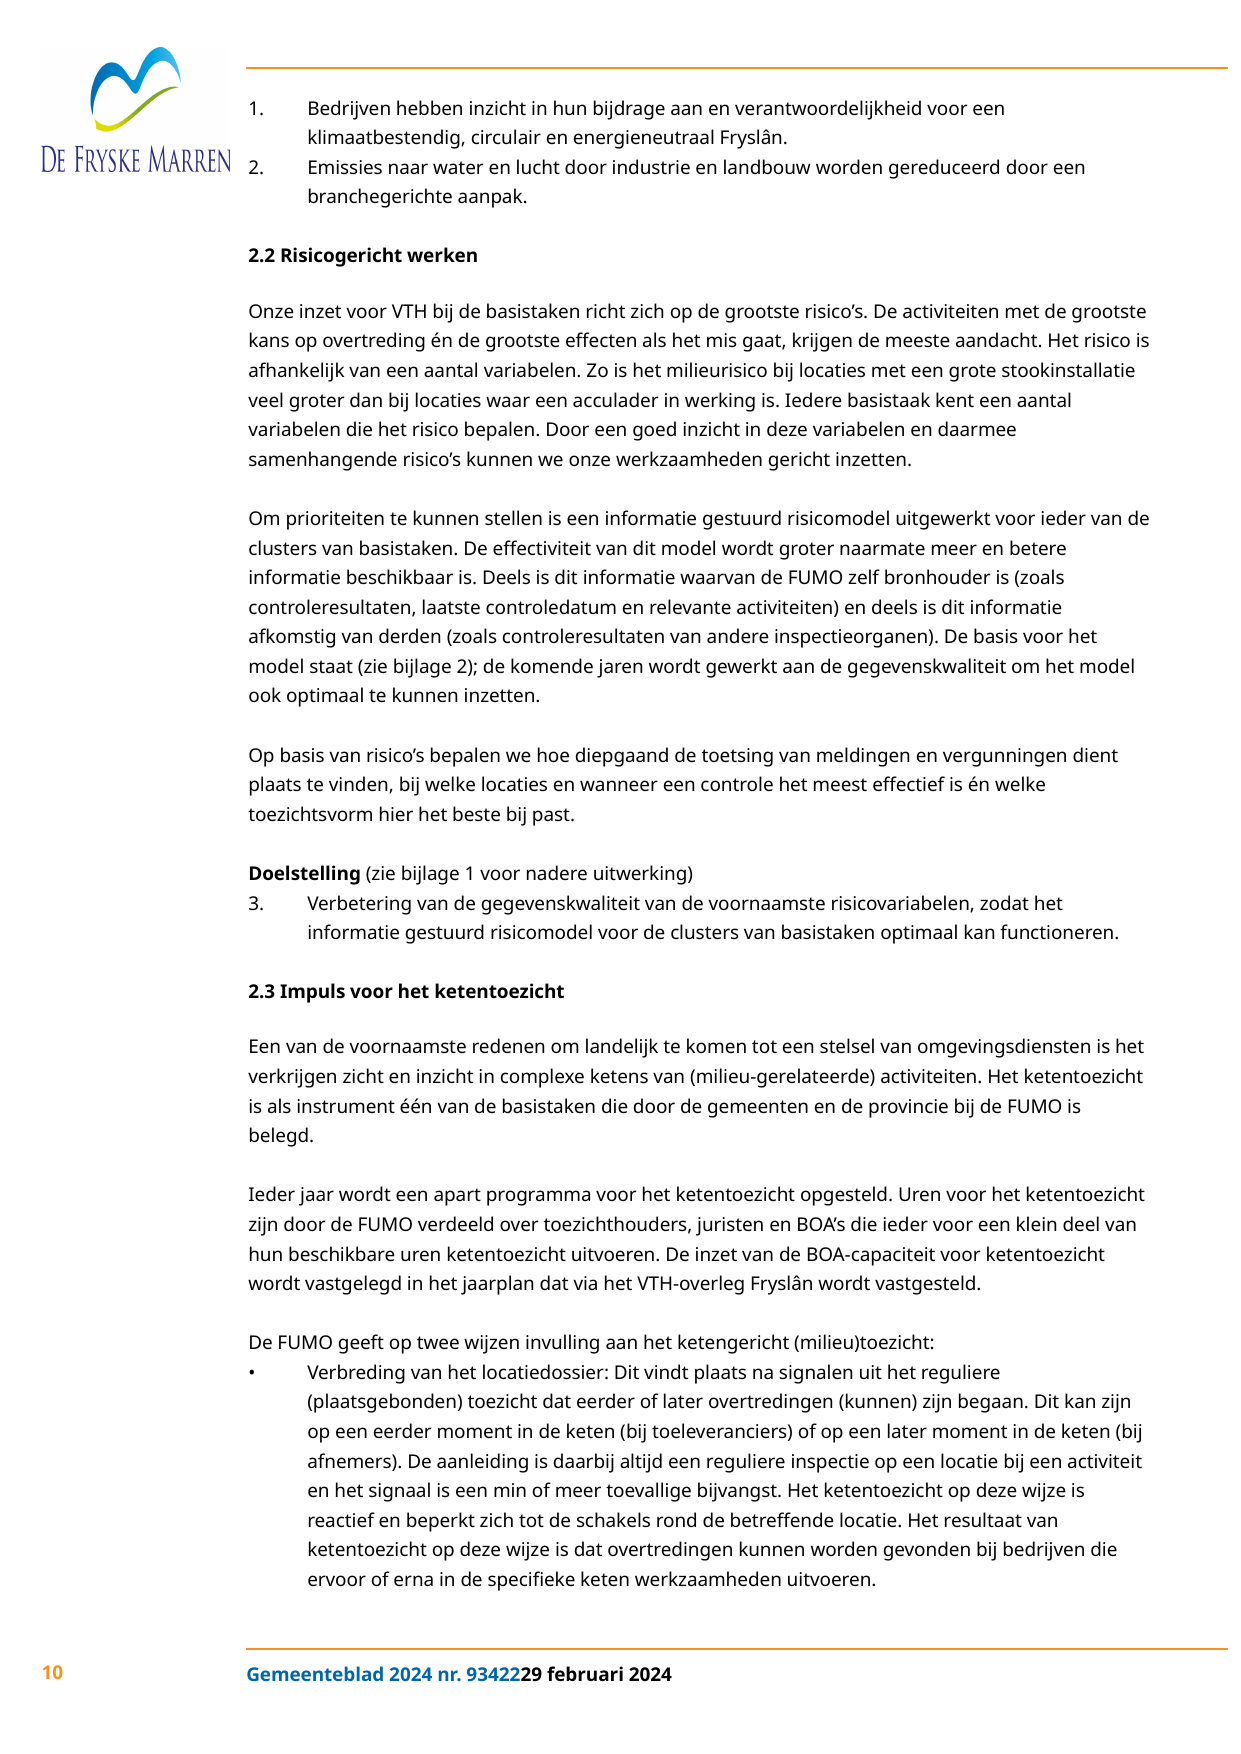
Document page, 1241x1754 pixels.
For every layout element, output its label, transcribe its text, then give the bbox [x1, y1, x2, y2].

list Emissies naar water en lucht door industrie en landbouw worden gereduceerd door een branchegerichte aanpak. [248, 154, 1152, 209]
list Verbetering van de gegevenskwaliteit van de voornaamste risicovariabelen, zodat het informatie gestuurd risicomodel voor de clusters van basistaken optimaal kan functioneren. [248, 890, 1152, 945]
text Op basis van risico’s bepalen we hoe diepgaand de toetsing van meldingen en vergunningen dient plaats te vinden, bij welke locaties en wanneer een controle het meest effectief is én welke toezichtsvorm hier het beste bij past. [248, 742, 1152, 827]
text Onze inzet voor VTH bij de basistaken richt zich op de grootste risico’s. De activiteiten met de grootste kans op overtreding én de grootste effecten als het mis gaat, krijgen de meeste aandacht. Het risico is afhankelijk van een aantal variabelen. Zo is het milieurisico bij locaties met een grote stookinstallatie veel groter dan bij locaties waar een acculader in werking is. Iedere basistaak kent een aantal variabelen die het risico bepalen. Door een goed inzicht in deze variabelen en daarmee samenhangende risico’s kunnen we onze werkzaamheden gericht inzetten. [248, 298, 1152, 472]
text De FUMO geeft op twee wijzen invulling aan het ketengericht (milieu)toezicht: [248, 1329, 1152, 1355]
text Om prioriteiten te kunnen stellen is een informatie gestuurd risicomodel uitgewerkt voor ieder van de clusters van basistaken. De effectiviteit van dit model wordt groter naarmate meer en betere informatie beschikbaar is. Deels is dit informatie waarvan de FUMO zelf bronhouder is (zoals controleresultaten, laatste controledatum en relevante activiteiten) en deels is dit informatie afkomstig van derden (zoals controleresultaten van andere inspectieorganen). De basis voor het model staat (zie bijlage 2); de komende jaren wordt gewerkt aan de gegevenskwaliteit om het model ook optimaal te kunnen inzetten. [248, 505, 1152, 708]
text 2.2 Risicogericht werken [248, 243, 1152, 268]
picture [41, 47, 231, 172]
text 2.3 Impuls voor het ketentoezicht [248, 978, 1152, 1004]
text Een van de voornaamste redenen om landelijk te komen tot een stelsel van omgevingsdiensten is het verkrijgen zicht en inzicht in complexe ketens van (milieu-gerelateerde) activiteiten. Het ketentoezicht is als instrument één van de basistaken die door de gemeenten en de provincie bij de FUMO is belegd. [248, 1034, 1152, 1148]
list Verbreding van het locatiedossier: Dit vindt plaats na signalen uit het reguliere (plaatsgebonden) toezicht dat eerder of later overtredingen (kunnen) zijn begaan. Dit kan zijn op een eerder moment in de keten (bij toeleveranciers) of op een later moment in de keten (bij afnemers). De aanleiding is daarbij altijd een reguliere inspectie op een locatie bij een activiteit en het signaal is een min of meer toevallige bijvangst. Het ketentoezicht op deze wijze is reactief en beperkt zich tot de schakels rond de betreffende locatie. Het resultaat van ketentoezicht op deze wijze is dat overtredingen kunnen worden gevonden bij bedrijven die ervoor of erna in de specifieke keten werkzaamheden uitvoeren. [248, 1359, 1152, 1592]
list Bedrijven hebben inzicht in hun bijdrage aan en verantwoordelijkheid voor een klimaatbestendig, circulair en energieneutraal Fryslân. [248, 95, 1152, 150]
text Ieder jaar wordt een apart programma voor het ketentoezicht opgesteld. Uren voor het ketentoezicht zijn door de FUMO verdeeld over toezichthouders, juristen en BOA’s die ieder voor een klein deel van hun beschikbare uren ketentoezicht uitvoeren. De inzet van de BOA-capaciteit voor ketentoezicht wordt vastgelegd in het jaarplan dat via het VTH-overleg Fryslân wordt vastgesteld. [248, 1182, 1152, 1296]
text Doelstelling (zie bijlage 1 voor nadere uitwerking) [248, 860, 1152, 886]
